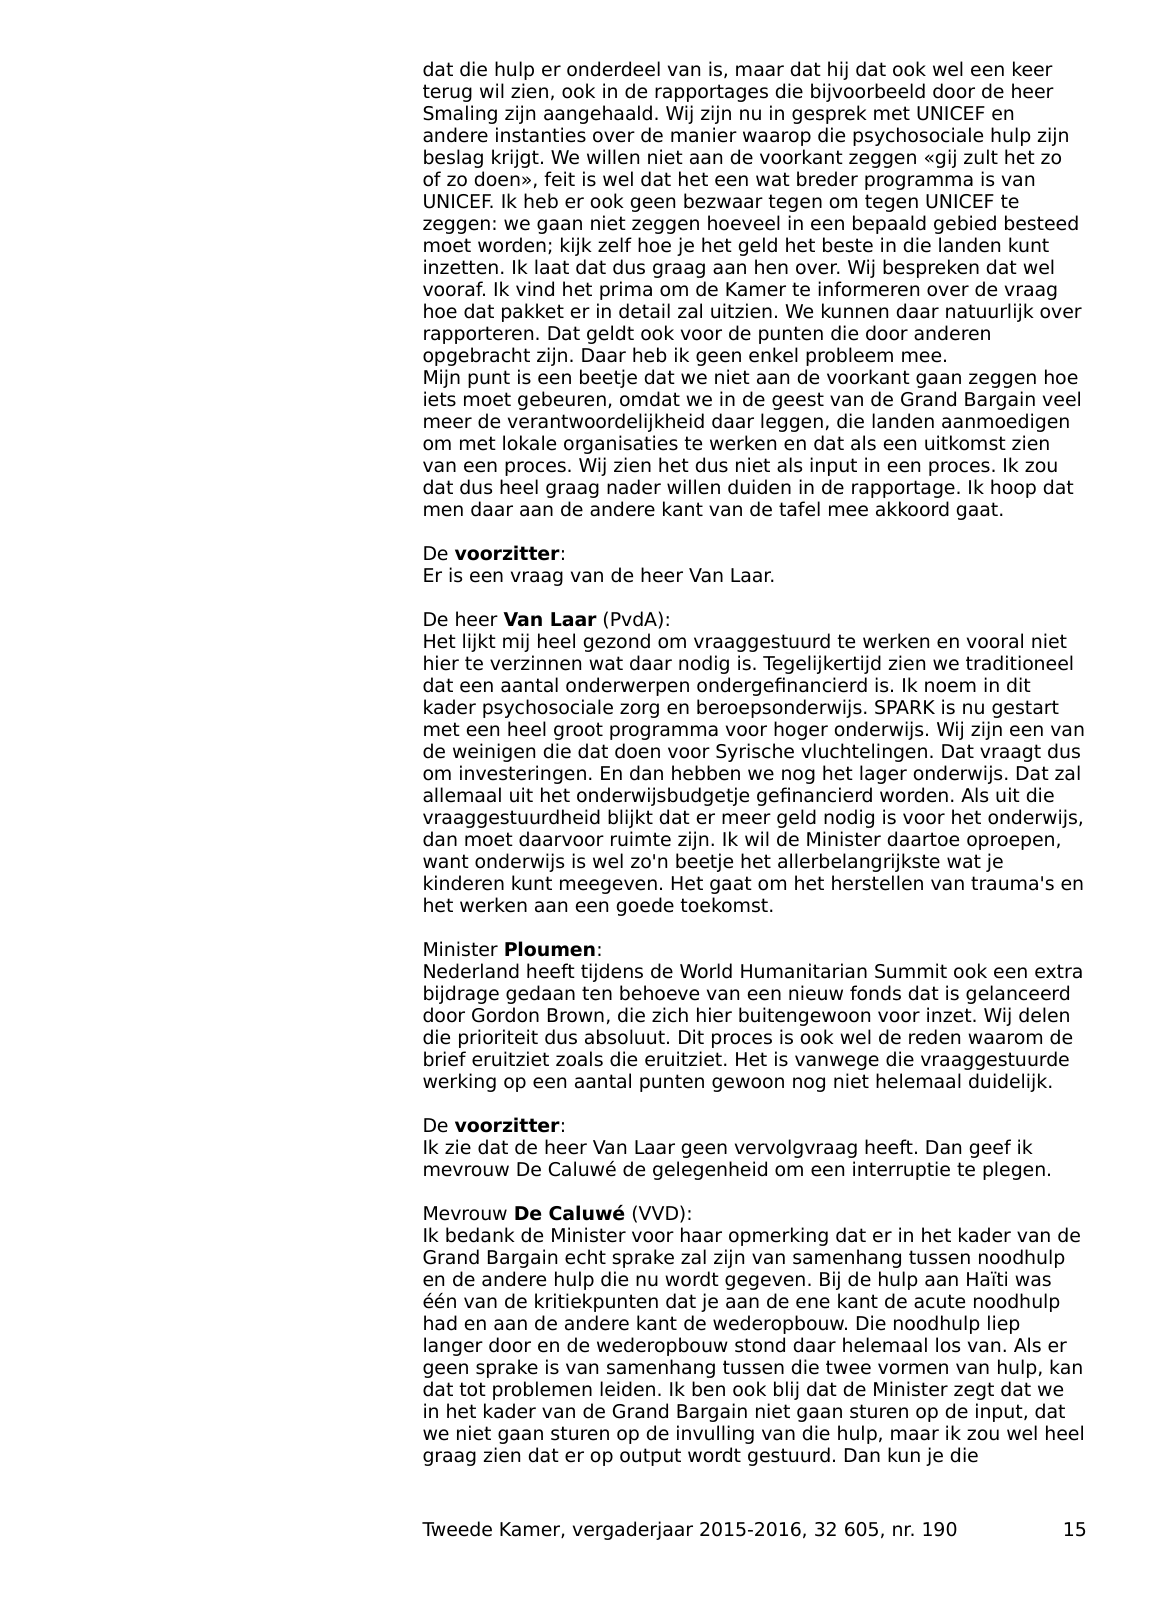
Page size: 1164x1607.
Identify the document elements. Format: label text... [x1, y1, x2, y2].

text Er is een vraag van de heer Van Laar. [422, 565, 1087, 587]
text De voorzitter: [422, 543, 1087, 565]
text Mevrouw De Caluwé (VVD): [422, 1203, 1087, 1225]
text De voorzitter: [422, 1115, 1087, 1137]
text Ik zie dat de heer Van Laar geen vervolgvraag heeft. Dan geef ik mevrouw De Caluwé de gelegenheid om een interruptie te plegen. [422, 1137, 1087, 1181]
text Nederland heeft tijdens de World Humanitarian Summit ook een extra bijdrage gedaan ten behoeve van een nieuw fonds dat is gelanceerd door Gordon Brown, die zich hier buitengewoon voor inzet. Wij delen die prioriteit dus absoluut. Dit proces is ook wel de reden waarom de brief eruitziet zoals die eruitziet. Het is vanwege die vraaggestuurde werking op een aantal punten gewoon nog niet helemaal duidelijk. [422, 961, 1087, 1093]
text De heer Van Laar (PvdA): [422, 609, 1087, 631]
text Ik bedank de Minister voor haar opmerking dat er in het kader van de Grand Bargain echt sprake zal zijn van samenhang tussen noodhulp en de andere hulp die nu wordt gegeven. Bij de hulp aan Haïti was één van de kritiekpunten dat je aan de ene kant de acute noodhulp had en aan de andere kant de wederopbouw. Die noodhulp liep langer door en de wederopbouw stond daar helemaal los van. Als er geen sprake is van samenhang tussen die twee vormen van hulp, kan dat tot problemen leiden. Ik ben ook blij dat de Minister zegt dat we in het kader van de Grand Bargain niet gaan sturen op de input, dat we niet gaan sturen op de invulling van die hulp, maar ik zou wel heel graag zien dat er op output wordt gestuurd. Dan kun je die [422, 1225, 1087, 1467]
text Minister Ploumen: [422, 939, 1087, 961]
text Mijn punt is een beetje dat we niet aan de voorkant gaan zeggen hoe iets moet gebeuren, omdat we in de geest van de Grand Bargain veel meer de verantwoordelijkheid daar leggen, die landen aanmoedigen om met lokale organisaties te werken en dat als een uitkomst zien van een proces. Wij zien het dus niet als input in een proces. Ik zou dat dus heel graag nader willen duiden in de rapportage. Ik hoop dat men daar aan de andere kant van de tafel mee akkoord gaat. [422, 367, 1087, 521]
text Het lijkt mij heel gezond om vraaggestuurd te werken en vooral niet hier te verzinnen wat daar nodig is. Tegelijkertijd zien we traditioneel dat een aantal onderwerpen ondergefinancierd is. Ik noem in dit kader psychosociale zorg en beroepsonderwijs. SPARK is nu gestart met een heel groot programma voor hoger onderwijs. Wij zijn een van de weinigen die dat doen voor Syrische vluchtelingen. Dat vraagt dus om investeringen. En dan hebben we nog het lager onderwijs. Dat zal allemaal uit het onderwijsbudgetje gefinancierd worden. Als uit die vraaggestuurdheid blijkt dat er meer geld nodig is voor het onderwijs, dan moet daarvoor ruimte zijn. Ik wil de Minister daartoe oproepen, want onderwijs is wel zo'n beetje het allerbelangrijkste wat je kinderen kunt meegeven. Het gaat om het herstellen van trauma's en het werken aan een goede toekomst. [422, 631, 1087, 917]
text dat die hulp er onderdeel van is, maar dat hij dat ook wel een keer terug wil zien, ook in de rapportages die bijvoorbeeld door de heer Smaling zijn aangehaald. Wij zijn nu in gesprek met UNICEF en andere instanties over de manier waarop die psychosociale hulp zijn beslag krijgt. We willen niet aan de voorkant zeggen «gij zult het zo of zo doen», feit is wel dat het een wat breder programma is van UNICEF. Ik heb er ook geen bezwaar tegen om tegen UNICEF te zeggen: we gaan niet zeggen hoeveel in een bepaald gebied besteed moet worden; kijk zelf hoe je het geld het beste in die landen kunt inzetten. Ik laat dat dus graag aan hen over. Wij bespreken dat wel vooraf. Ik vind het prima om de Kamer te informeren over de vraag hoe dat pakket er in detail zal uitzien. We kunnen daar natuurlijk over rapporteren. Dat geldt ook voor de punten die door anderen opgebracht zijn. Daar heb ik geen enkel probleem mee. [422, 59, 1087, 367]
